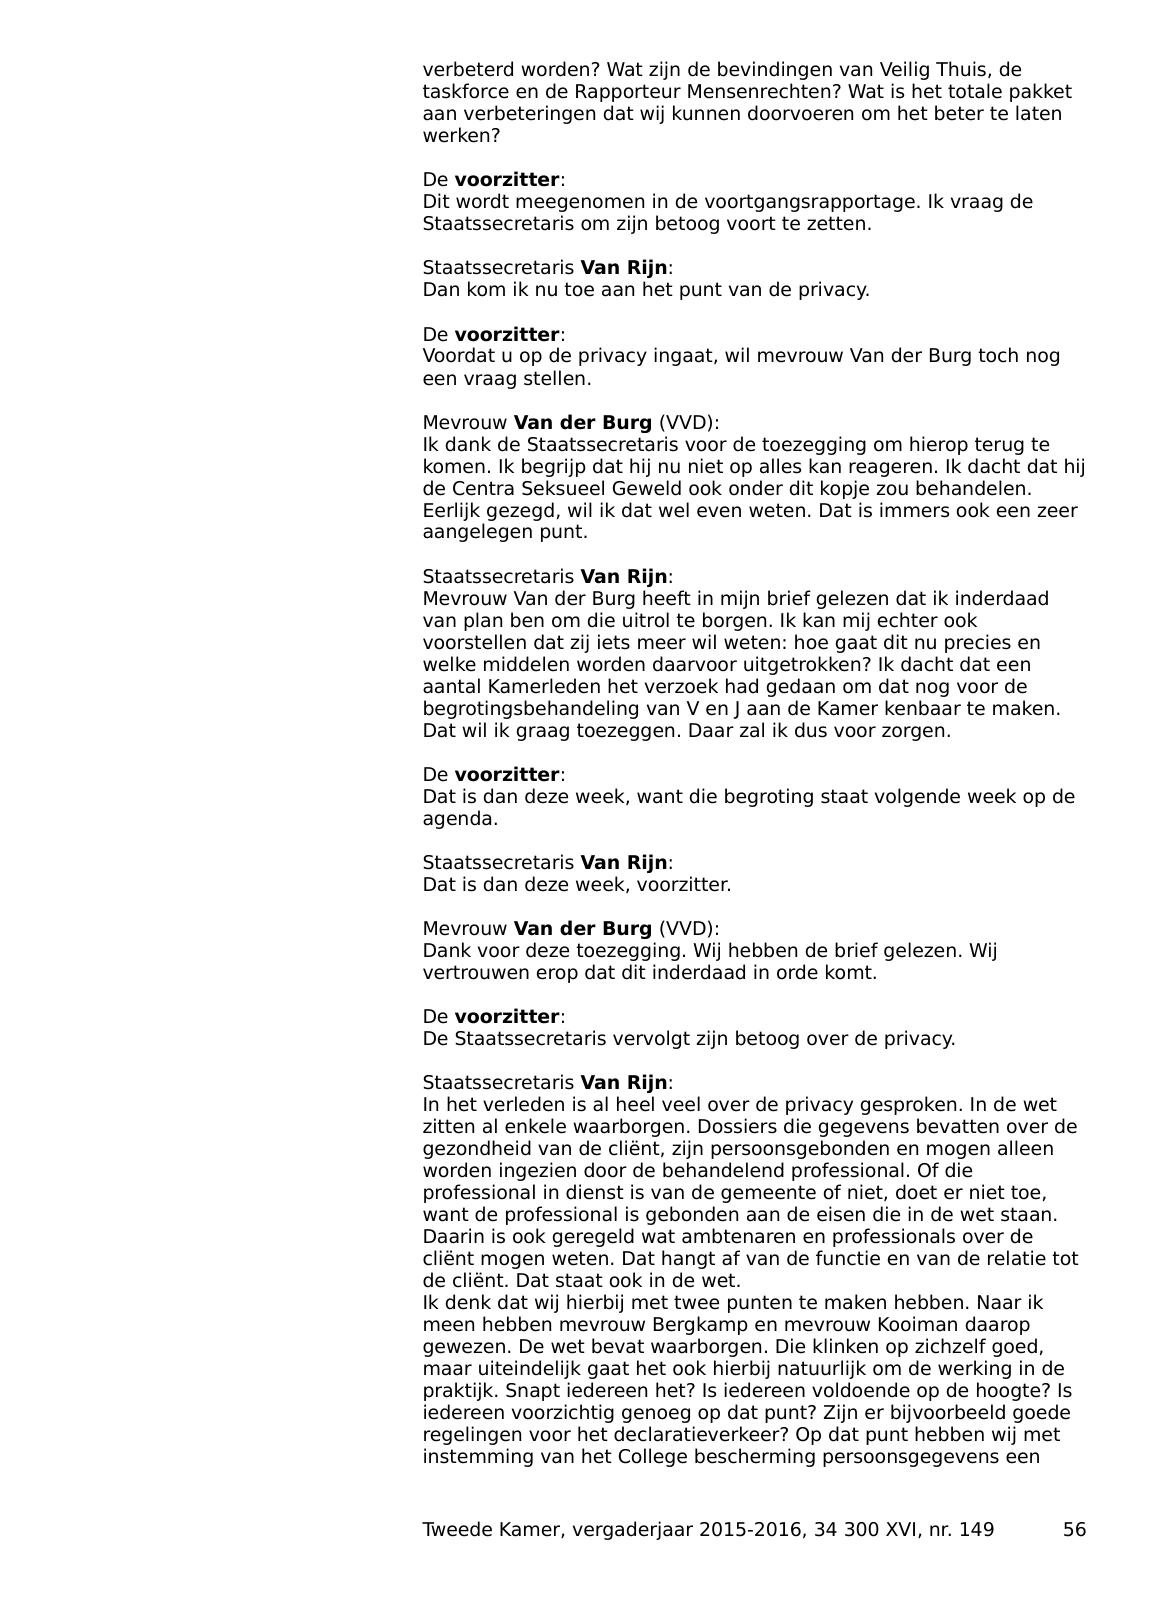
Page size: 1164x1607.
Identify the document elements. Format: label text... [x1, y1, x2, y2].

text Dat is dan deze week, want die begroting staat volgende week op de agenda. [422, 786, 1087, 829]
text De voorzitter: [422, 169, 1087, 191]
text Mevrouw Van der Burg (VVD): [422, 412, 1087, 433]
text Dan kom ik nu toe aan het punt van de privacy. [422, 279, 1087, 301]
text Dat is dan deze week, voorzitter. [422, 874, 1087, 896]
text Mevrouw Van der Burg (VVD): [422, 918, 1087, 940]
text verbeterd worden? Wat zijn de bevindingen van Veilig Thuis, de taskforce en de Rapporteur Mensenrechten? Wat is het totale pakket aan verbeteringen dat wij kunnen doorvoeren om het beter te laten werken? [422, 59, 1087, 147]
text Dit wordt meegenomen in de voortgangsrapportage. Ik vraag de Staatssecretaris om zijn betoog voort te zetten. [422, 191, 1087, 235]
text Voordat u op de privacy ingaat, wil mevrouw Van der Burg toch nog een vraag stellen. [422, 345, 1087, 389]
text De Staatssecretaris vervolgt zijn betoog over de privacy. [422, 1028, 1087, 1050]
text Staatssecretaris Van Rijn: [422, 852, 1087, 874]
text De voorzitter: [422, 323, 1087, 345]
text Ik dank de Staatssecretaris voor de toezegging om hierop terug te komen. Ik begrijp dat hij nu niet op alles kan reageren. Ik dacht dat hij de Centra Seksueel Geweld ook onder dit kopje zou behandelen. Eerlijk gezegd, wil ik dat wel even weten. Dat is immers ook een zeer aangelegen punt. [422, 433, 1087, 543]
text In het verleden is al heel veel over de privacy gesproken. In de wet zitten al enkele waarborgen. Dossiers die gegevens bevatten over de gezondheid van de cliënt, zijn persoonsgebonden en mogen alleen worden ingezien door de behandelend professional. Of die professional in dienst is van de gemeente of niet, doet er niet toe, want de professional is gebonden aan de eisen die in de wet staan. Daarin is ook geregeld wat ambtenaren en professionals over de cliënt mogen weten. Dat hangt af van de functie en van de relatie tot de cliënt. Dat staat ook in de wet. [422, 1094, 1087, 1292]
text Staatssecretaris Van Rijn: [422, 257, 1087, 279]
text De voorzitter: [422, 1006, 1087, 1028]
text Staatssecretaris Van Rijn: [422, 566, 1087, 588]
text De voorzitter: [422, 764, 1087, 786]
text Staatssecretaris Van Rijn: [422, 1072, 1087, 1094]
text Dank voor deze toezegging. Wij hebben de brief gelezen. Wij vertrouwen erop dat dit inderdaad in orde komt. [422, 940, 1087, 984]
text Mevrouw Van der Burg heeft in mijn brief gelezen dat ik inderdaad van plan ben om die uitrol te borgen. Ik kan mij echter ook voorstellen dat zij iets meer wil weten: hoe gaat dit nu precies en welke middelen worden daarvoor uitgetrokken? Ik dacht dat een aantal Kamerleden het verzoek had gedaan om dat nog voor de begrotingsbehandeling van V en J aan de Kamer kenbaar te maken. Dat wil ik graag toezeggen. Daar zal ik dus voor zorgen. [422, 588, 1087, 741]
text Ik denk dat wij hierbij met twee punten te maken hebben. Naar ik meen hebben mevrouw Bergkamp en mevrouw Kooiman daarop gewezen. De wet bevat waarborgen. Die klinken op zichzelf goed, maar uiteindelijk gaat het ook hierbij natuurlijk om de werking in de praktijk. Snapt iedereen het? Is iedereen voldoende op de hoogte? Is iedereen voorzichtig genoeg op dat punt? Zijn er bijvoorbeeld goede regelingen voor het declaratieverkeer? Op dat punt hebben wij met instemming van het College bescherming persoonsgegevens een [422, 1292, 1087, 1468]
